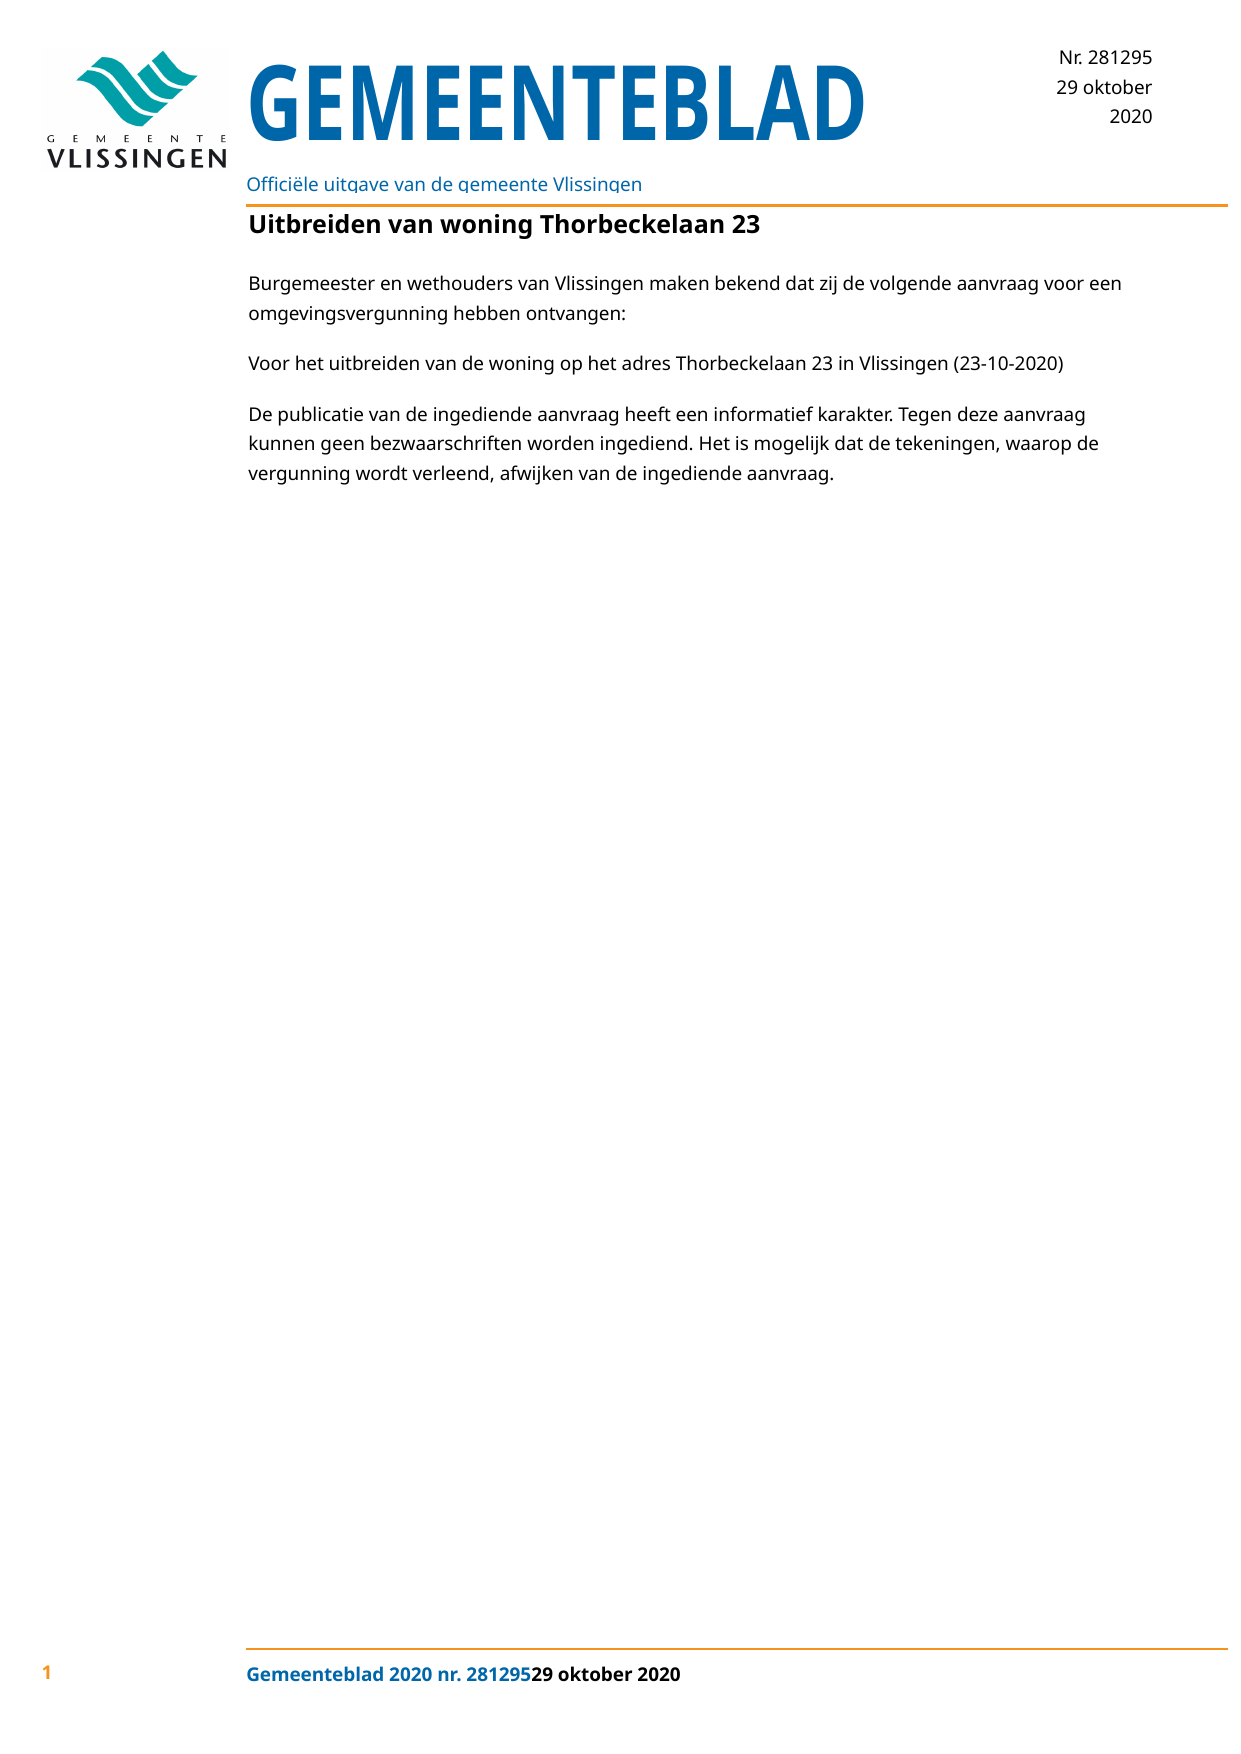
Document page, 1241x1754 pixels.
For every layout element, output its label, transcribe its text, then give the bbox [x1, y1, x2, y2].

picture [41, 47, 231, 172]
text Voor het uitbreiden van de woning op het adres Thorbeckelaan 23 in Vlissingen (23-10-2020) [248, 350, 1152, 376]
text De publicatie van de ingediende aanvraag heeft een informatief karakter. Tegen deze aanvraag kunnen geen bezwaarschriften worden ingediend. Het is mogelijk dat de tekeningen, waarop de vergunning wordt verleend, afwijken van de ingediende aanvraag. [248, 401, 1152, 486]
text Burgemeester en wethouders van Vlissingen maken bekend dat zij de volgende aanvraag voor een omgevingsvergunning hebben ontvangen: [248, 270, 1152, 326]
text Uitbreiden van woning Thorbeckelaan 23 [248, 207, 1152, 241]
